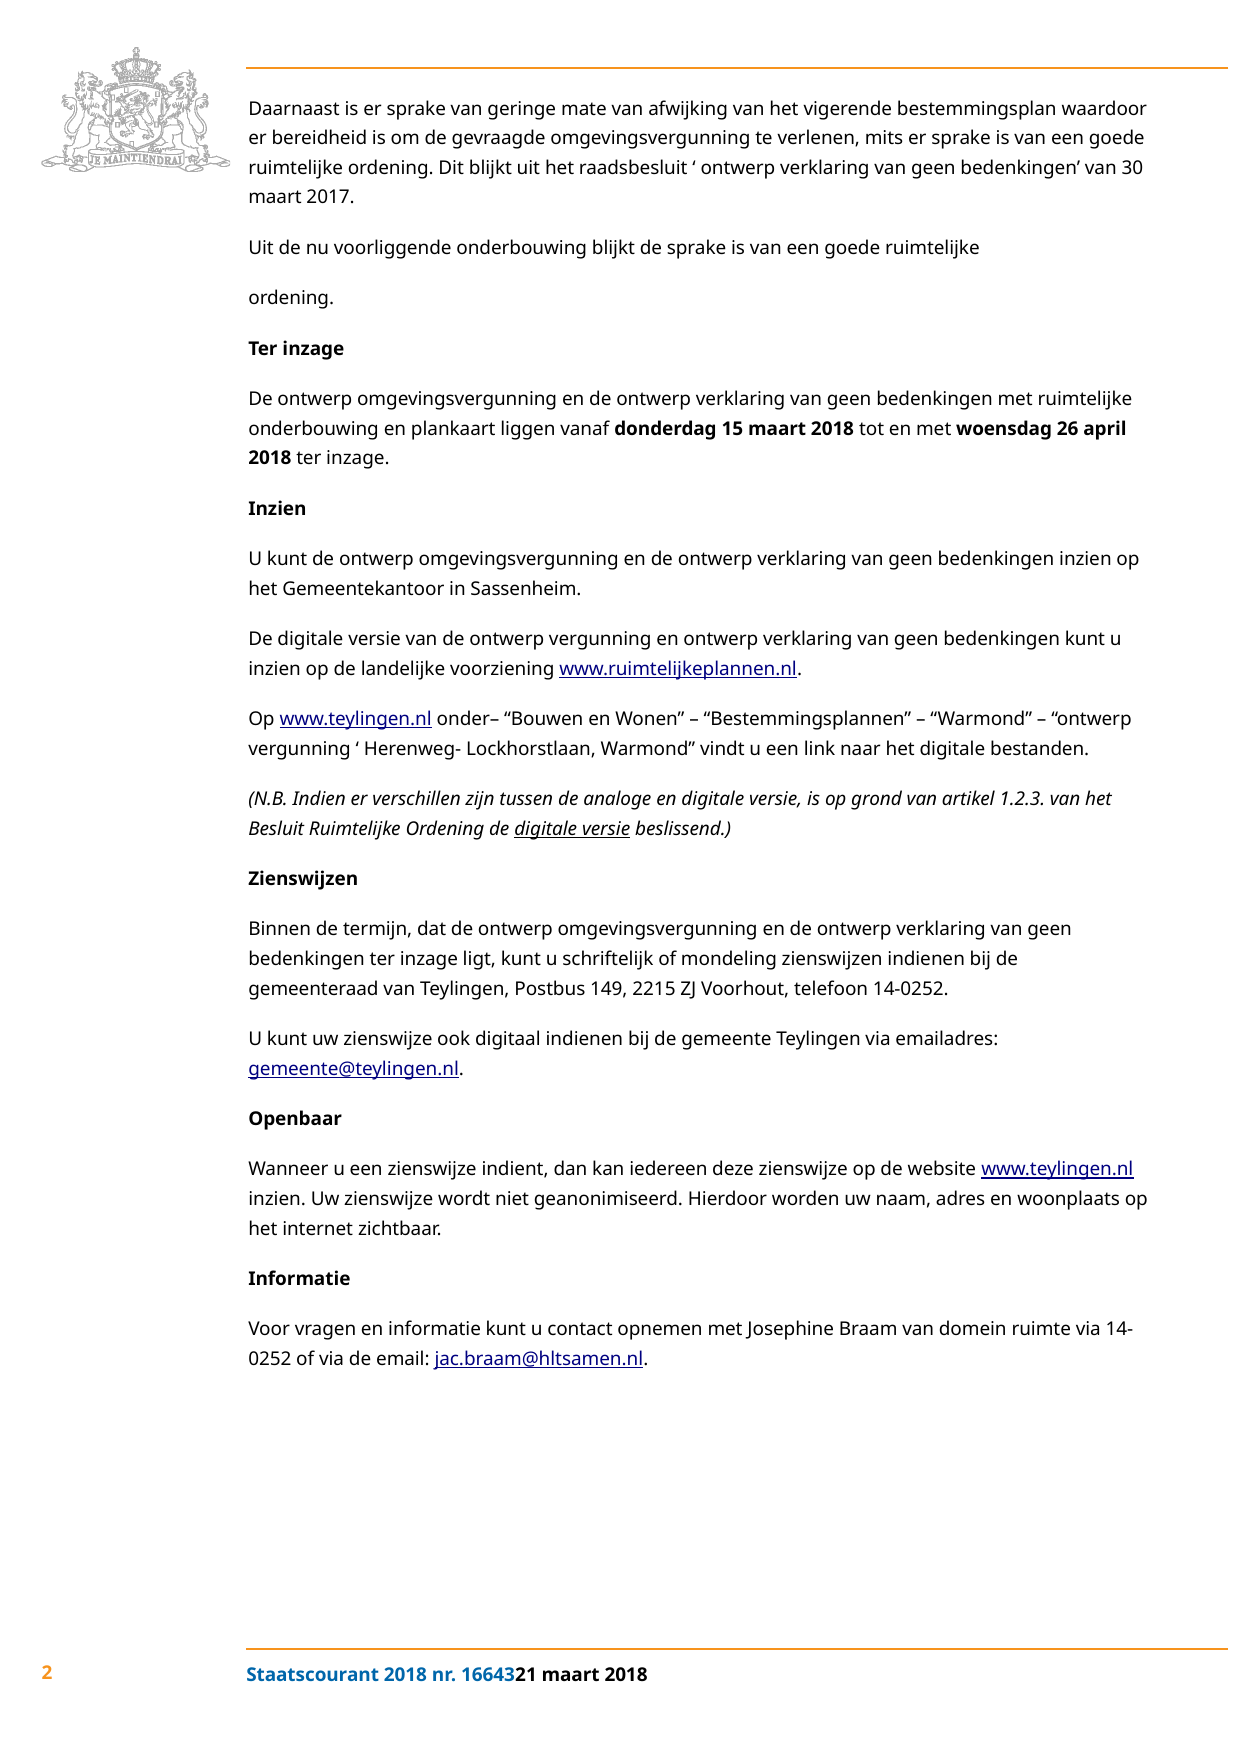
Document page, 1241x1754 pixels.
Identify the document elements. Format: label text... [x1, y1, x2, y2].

text (N.B. Indien er verschillen zijn tussen de analoge en digitale versie, is op grond van artikel 1.2.3. van het Besluit Ruimtelijke Ordening de digitale versie beslissend.) [248, 785, 1152, 841]
text ordening. [248, 284, 1152, 310]
text De digitale versie van de ontwerp vergunning en ontwerp verklaring van geen bedenkingen kunt u inzien op de landelijke voorziening www.ruimtelijkeplannen.nl. [248, 625, 1152, 681]
text Zienswijzen [248, 865, 1152, 891]
text Daarnaast is er sprake van geringe mate van afwijking van het vigerende bestemmingsplan waardoor er bereidheid is om de gevraagde omgevingsvergunning te verlenen, mits er sprake is van een goede ruimtelijke ordening. Dit blijkt uit het raadsbesluit ‘ ontwerp verklaring van geen bedenkingen’ van 30 maart 2017. [248, 95, 1152, 209]
text Voor vragen en informatie kunt u contact opnemen met Josephine Braam van domein ruimte via 14-0252 of via de email: jac.braam@hltsamen.nl. [248, 1316, 1152, 1371]
text Wanneer u een zienswijze indient, dan kan iedereen deze zienswijze op de website www.teylingen.nl inzien. Uw zienswijze wordt niet geanonimiseerd. Hierdoor worden uw naam, adres en woonplaats op het internet zichtbaar. [248, 1156, 1152, 1241]
text U kunt uw zienswijze ook digitaal indienen bij de gemeente Teylingen via emailadres: gemeente@teylingen.nl. [248, 1025, 1152, 1081]
text Informatie [248, 1265, 1152, 1291]
text U kunt de ontwerp omgevingsvergunning en de ontwerp verklaring van geen bedenkingen inzien op het Gemeentekantoor in Sassenheim. [248, 545, 1152, 601]
text Inzien [248, 495, 1152, 521]
text Openbaar [248, 1105, 1152, 1131]
text Op www.teylingen.nl onder– “Bouwen en Wonen” – “Bestemmingsplannen” – “Warmond” – “ontwerp vergunning ‘ Herenweg- Lockhorstlaan, Warmond” vindt u een link naar het digitale bestanden. [248, 705, 1152, 761]
text Ter inzage [248, 335, 1152, 361]
text Uit de nu voorliggende onderbouwing blijkt de sprake is van een goede ruimtelijke [248, 234, 1152, 260]
picture [41, 47, 231, 172]
text Binnen de termijn, dat de ontwerp omgevingsvergunning en de ontwerp verklaring van geen bedenkingen ter inzage ligt, kunt u schriftelijk of mondeling zienswijzen indienen bij de gemeenteraad van Teylingen, Postbus 149, 2215 ZJ Voorhout, telefoon 14-0252. [248, 916, 1152, 1001]
text De ontwerp omgevingsvergunning en de ontwerp verklaring van geen bedenkingen met ruimtelijke onderbouwing en plankaart liggen vanaf donderdag 15 maart 2018 tot en met woensdag 26 april 2018 ter inzage. [248, 385, 1152, 470]
